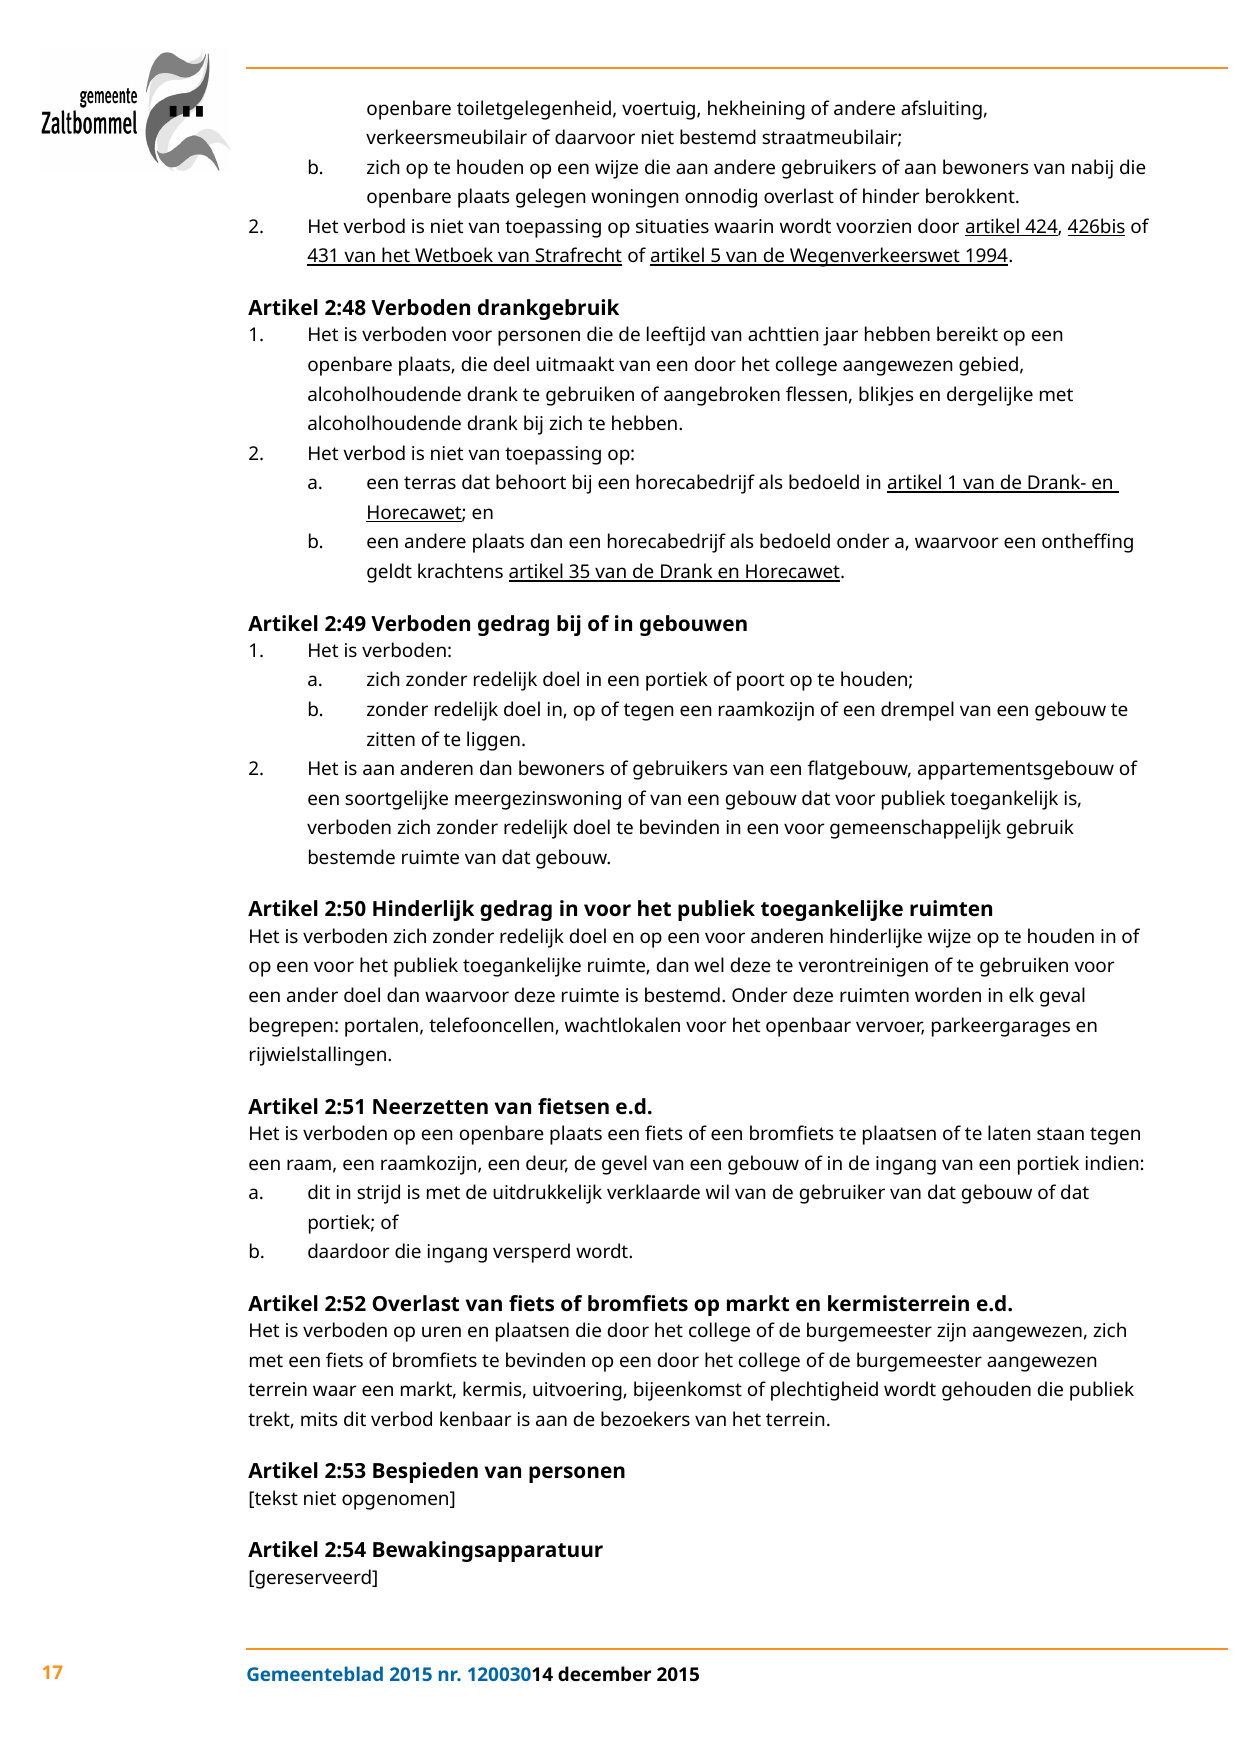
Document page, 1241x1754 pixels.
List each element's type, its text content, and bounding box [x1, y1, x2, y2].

text Artikel 2:49 Verboden gedrag bij of in gebouwen [248, 609, 1152, 637]
picture [41, 47, 231, 172]
text [tekst niet opgenomen] [248, 1485, 1152, 1511]
text Het is verboden op een openbare plaats een fiets of een bromfiets te plaatsen of te laten staan tegen een raam, een raamkozijn, een deur, de gevel van een gebouw of in de ingang van een portiek indien: [248, 1120, 1152, 1176]
text Artikel 2:50 Hinderlijk gedrag in voor het publiek toegankelijke ruimten [248, 894, 1152, 923]
list zonder redelijk doel in, op of tegen een raamkozijn of een drempel van een gebouw te zitten of te liggen. [307, 696, 1152, 752]
list dit in strijd is met de uitdrukkelijk verklaarde wil van de gebruiker van dat gebouw of dat portiek; of [248, 1179, 1152, 1235]
text Artikel 2:51 Neerzetten van fietsen e.d. [248, 1092, 1152, 1120]
text Het is verboden op uren en plaatsen die door het college of de burgemeester zijn aangewezen, zich met een fiets of bromfiets te bevinden op een door het college of de burgemeester aangewezen terrein waar een markt, kermis, uitvoering, bijeenkomst of plechtigheid wordt gehouden die publiek trekt, mits dit verbod kenbaar is aan de bezoekers van het terrein. [248, 1317, 1152, 1432]
text Artikel 2:52 Overlast van fiets of bromfiets op markt en kermisterrein e.d. [248, 1289, 1152, 1317]
list zich op te houden op een wijze die aan andere gebruikers of aan bewoners van nabij die openbare plaats gelegen woningen onnodig overlast of hinder berokkent. [307, 154, 1152, 209]
list daardoor die ingang versperd wordt. [248, 1238, 1152, 1264]
text Artikel 2:48 Verboden drankgebruik [248, 293, 1152, 322]
list Het is aan anderen dan bewoners of gebruikers van een flatgebouw, appartementsgebouw of een soortgelijke meergezinswoning of van een gebouw dat voor publiek toegankelijk is, verboden zich zonder redelijk doel te bevinden in een voor gemeenschappelijk gebruik bestemde ruimte van dat gebouw. [248, 755, 1152, 870]
text Het is verboden zich zonder redelijk doel en op een voor anderen hinderlijke wijze op te houden in of op een voor het publiek toegankelijke ruimte, dan wel deze te verontreinigen of te gebruiken voor een ander doel dan waarvoor deze ruimte is bestemd. Onder deze ruimten worden in elk geval begrepen: portalen, telefooncellen, wachtlokalen voor het openbaar vervoer, parkeergarages en rijwielstallingen. [248, 923, 1152, 1067]
list Het is verboden: [248, 637, 1152, 663]
list zich zonder redelijk doel in een portiek of poort op te houden; [307, 667, 1152, 692]
text [gereserveerd] [248, 1564, 1152, 1589]
list Het verbod is niet van toepassing op situaties waarin wordt voorzien door artikel 424, 426bis of 431 van het Wetboek van Strafrecht of artikel 5 van de Wegenverkeerswet 1994. [248, 213, 1152, 268]
list een andere plaats dan een horecabedrijf als bedoeld onder a, waarvoor een ontheffing geldt krachtens artikel 35 van de Drank en Horecawet. [307, 529, 1152, 584]
text Artikel 2:53 Bespieden van personen [248, 1457, 1152, 1485]
list Het is verboden voor personen die de leeftijd van achttien jaar hebben bereikt op een openbare plaats, die deel uitmaakt van een door het college aangewezen gebied, alcoholhoudende drank te gebruiken of aangebroken flessen, blikjes en dergelijke met alcoholhoudende drank bij zich te hebben. [248, 322, 1152, 436]
list openbare toiletgelegenheid, voertuig, hekheining of andere afsluiting, verkeersmeubilair of daarvoor niet bestemd straatmeubilair; [307, 95, 1152, 150]
list een terras dat behoort bij een horecabedrijf als bedoeld in artikel 1 van de Drank- en Horecawet; en [307, 469, 1152, 525]
text Artikel 2:54 Bewakingsapparatuur [248, 1535, 1152, 1564]
list Het verbod is niet van toepassing op: [248, 440, 1152, 466]
